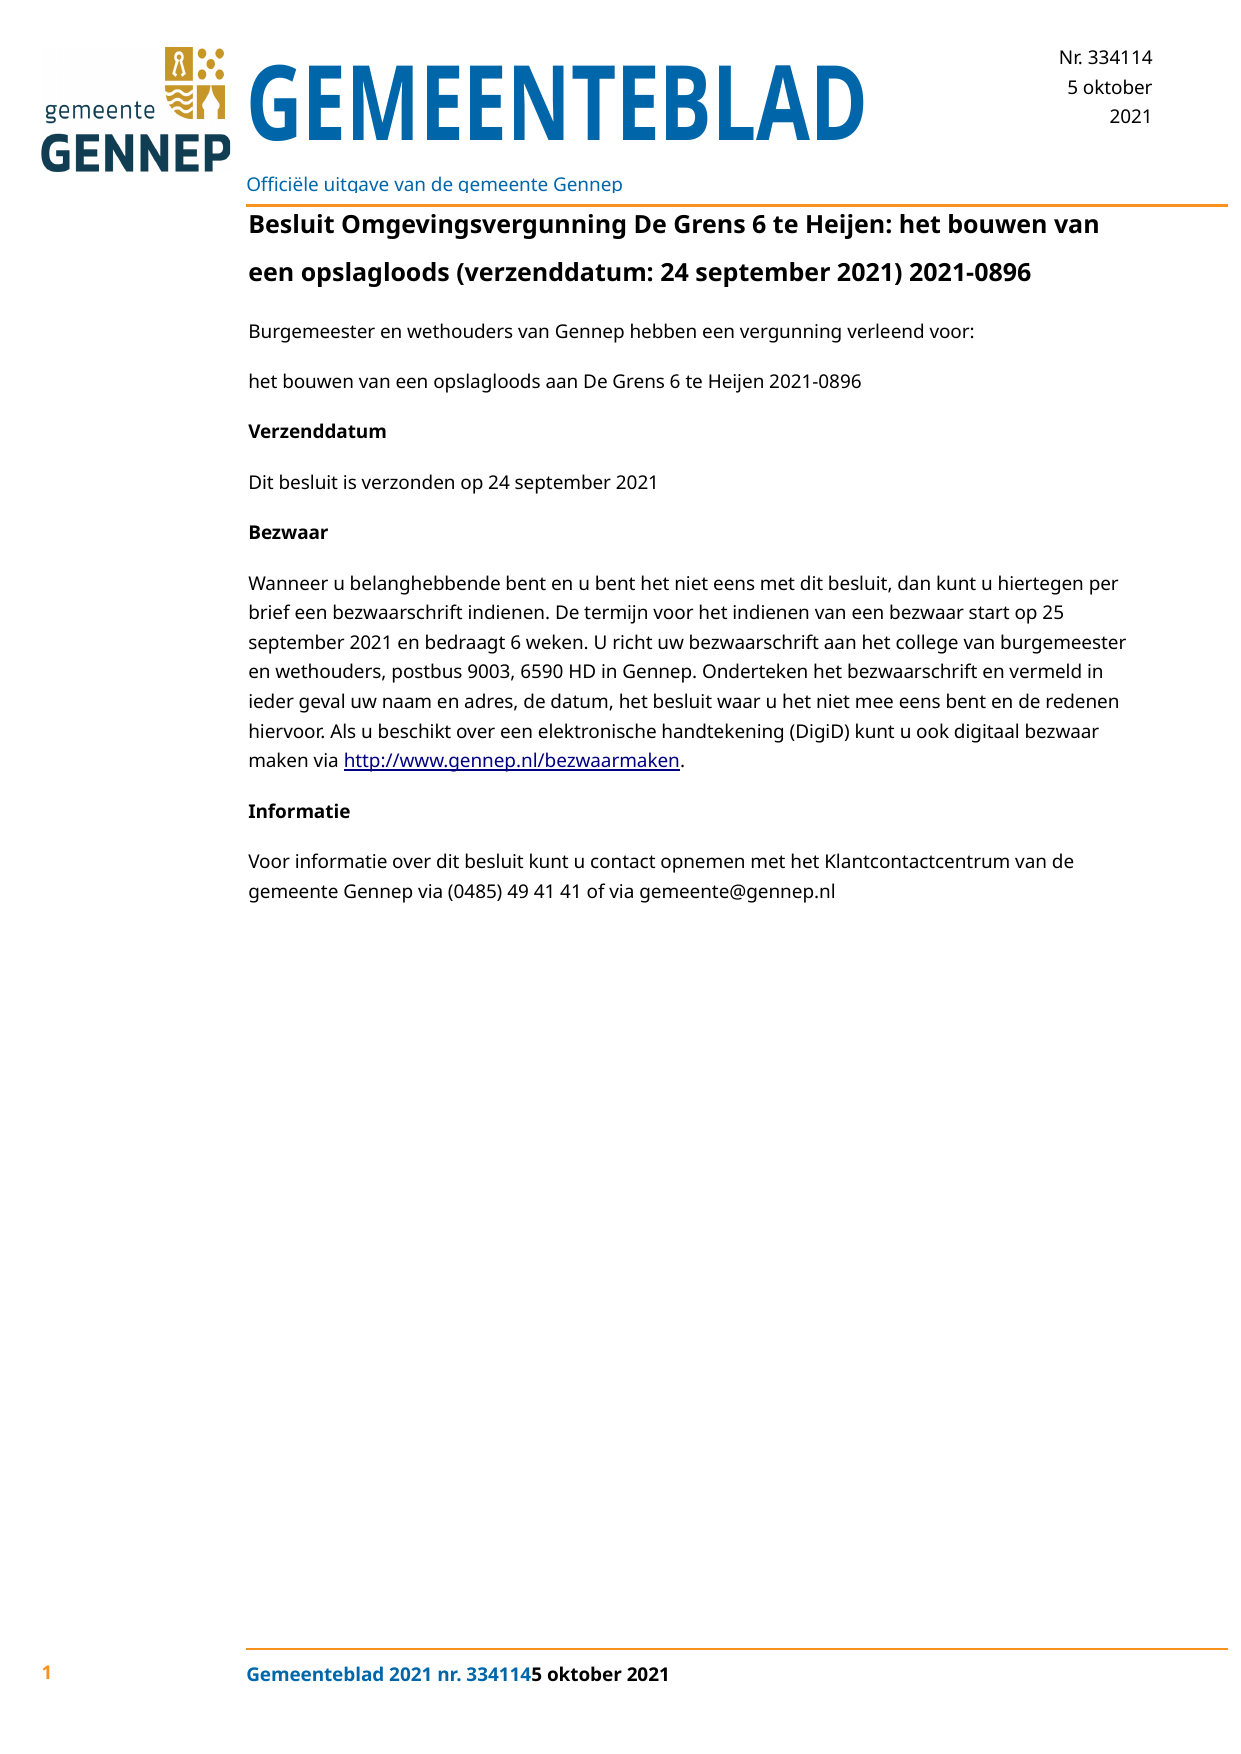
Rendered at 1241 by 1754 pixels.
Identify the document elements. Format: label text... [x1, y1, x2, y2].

text Voor informatie over dit besluit kunt u contact opnemen met het Klantcontactcentrum van de gemeente Gennep via (0485) 49 41 41 of via gemeente@gennep.nl [248, 848, 1152, 904]
picture [41, 47, 231, 172]
text Bezwaar [248, 519, 1152, 545]
text Verzenddatum [248, 419, 1152, 444]
text Besluit Omgevingsvergunning De Grens 6 te Heijen: het bouwen van een opslagloods (verzenddatum: 24 september 2021) 2021-0896 [248, 207, 1152, 288]
text Wanneer u belanghebbende bent en u bent het niet eens met dit besluit, dan kunt u hiertegen per brief een bezwaarschrift indienen. De termijn voor het indienen van een bezwaar start op 25 september 2021 en bedraagt 6 weken. U richt uw bezwaarschrift aan het college van burgemeester en wethouders, postbus 9003, 6590 HD in Gennep. Onderteken het bezwaarschrift en vermeld in ieder geval uw naam en adres, de datum, het besluit waar u het niet mee eens bent en de redenen hiervoor. Als u beschikt over een elektronische handtekening (DigiD) kunt u ook digitaal bezwaar maken via http://www.gennep.nl/bezwaarmaken. [248, 570, 1152, 773]
text Burgemeester en wethouders van Gennep hebben een vergunning verleend voor: [248, 318, 1152, 344]
text het bouwen van een opslagloods aan De Grens 6 te Heijen 2021-0896 [248, 368, 1152, 394]
text Informatie [248, 798, 1152, 824]
text Dit besluit is verzonden op 24 september 2021 [248, 469, 1152, 495]
